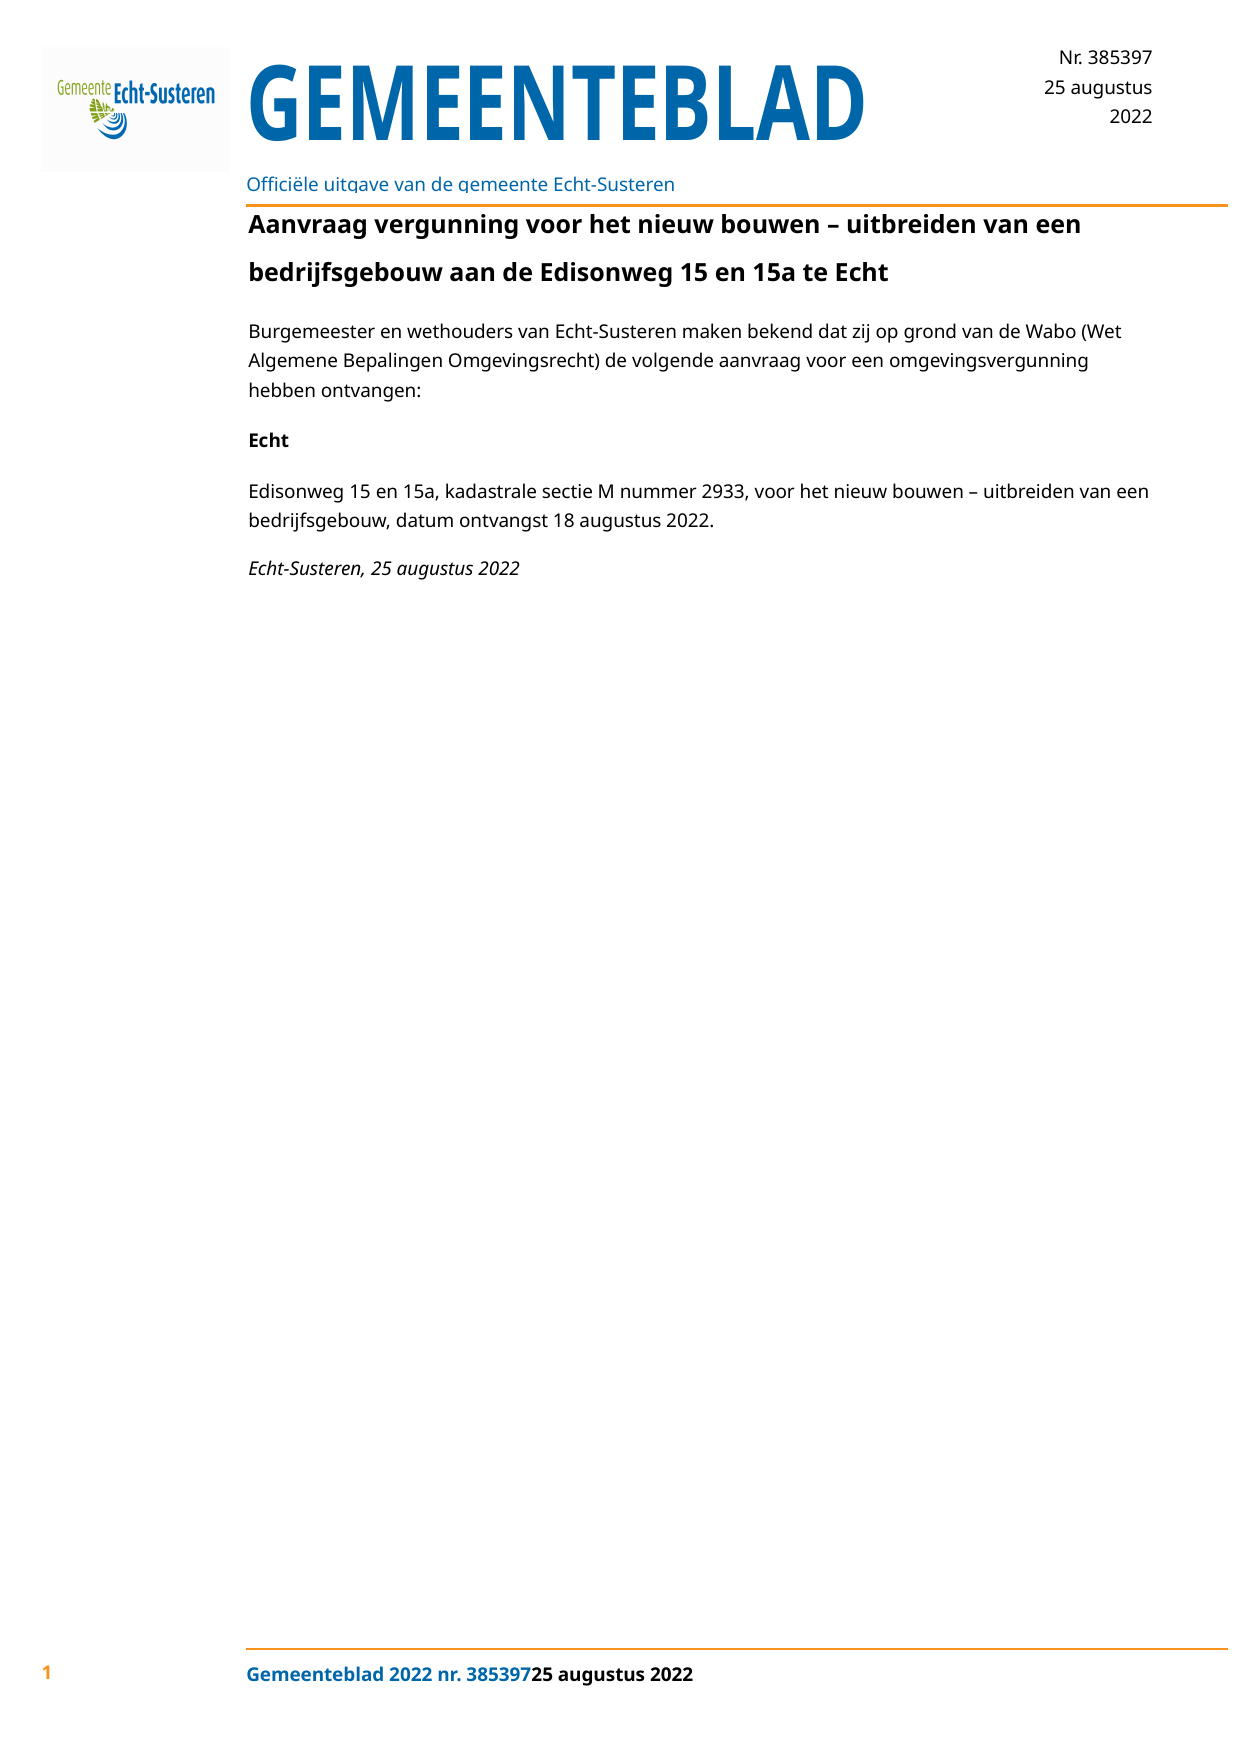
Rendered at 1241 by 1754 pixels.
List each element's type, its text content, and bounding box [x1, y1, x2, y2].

text Aanvraag vergunning voor het nieuw bouwen – uitbreiden van een bedrijfsgebouw aan de Edisonweg 15 en 15a te Echt [248, 207, 1152, 288]
text Echt-Susteren, 25 augustus 2022 [248, 555, 1152, 581]
text Edisonweg 15 en 15a, kadastrale sectie M nummer 2933, voor het nieuw bouwen – uitbreiden van een bedrijfsgebouw, datum ontvangst 18 augustus 2022. [248, 478, 1152, 533]
text Echt [248, 427, 1152, 453]
picture [41, 47, 231, 172]
text Burgemeester en wethouders van Echt-Susteren maken bekend dat zij op grond van de Wabo (Wet Algemene Bepalingen Omgevingsrecht) de volgende aanvraag voor een omgevingsvergunning hebben ontvangen: [248, 318, 1152, 403]
